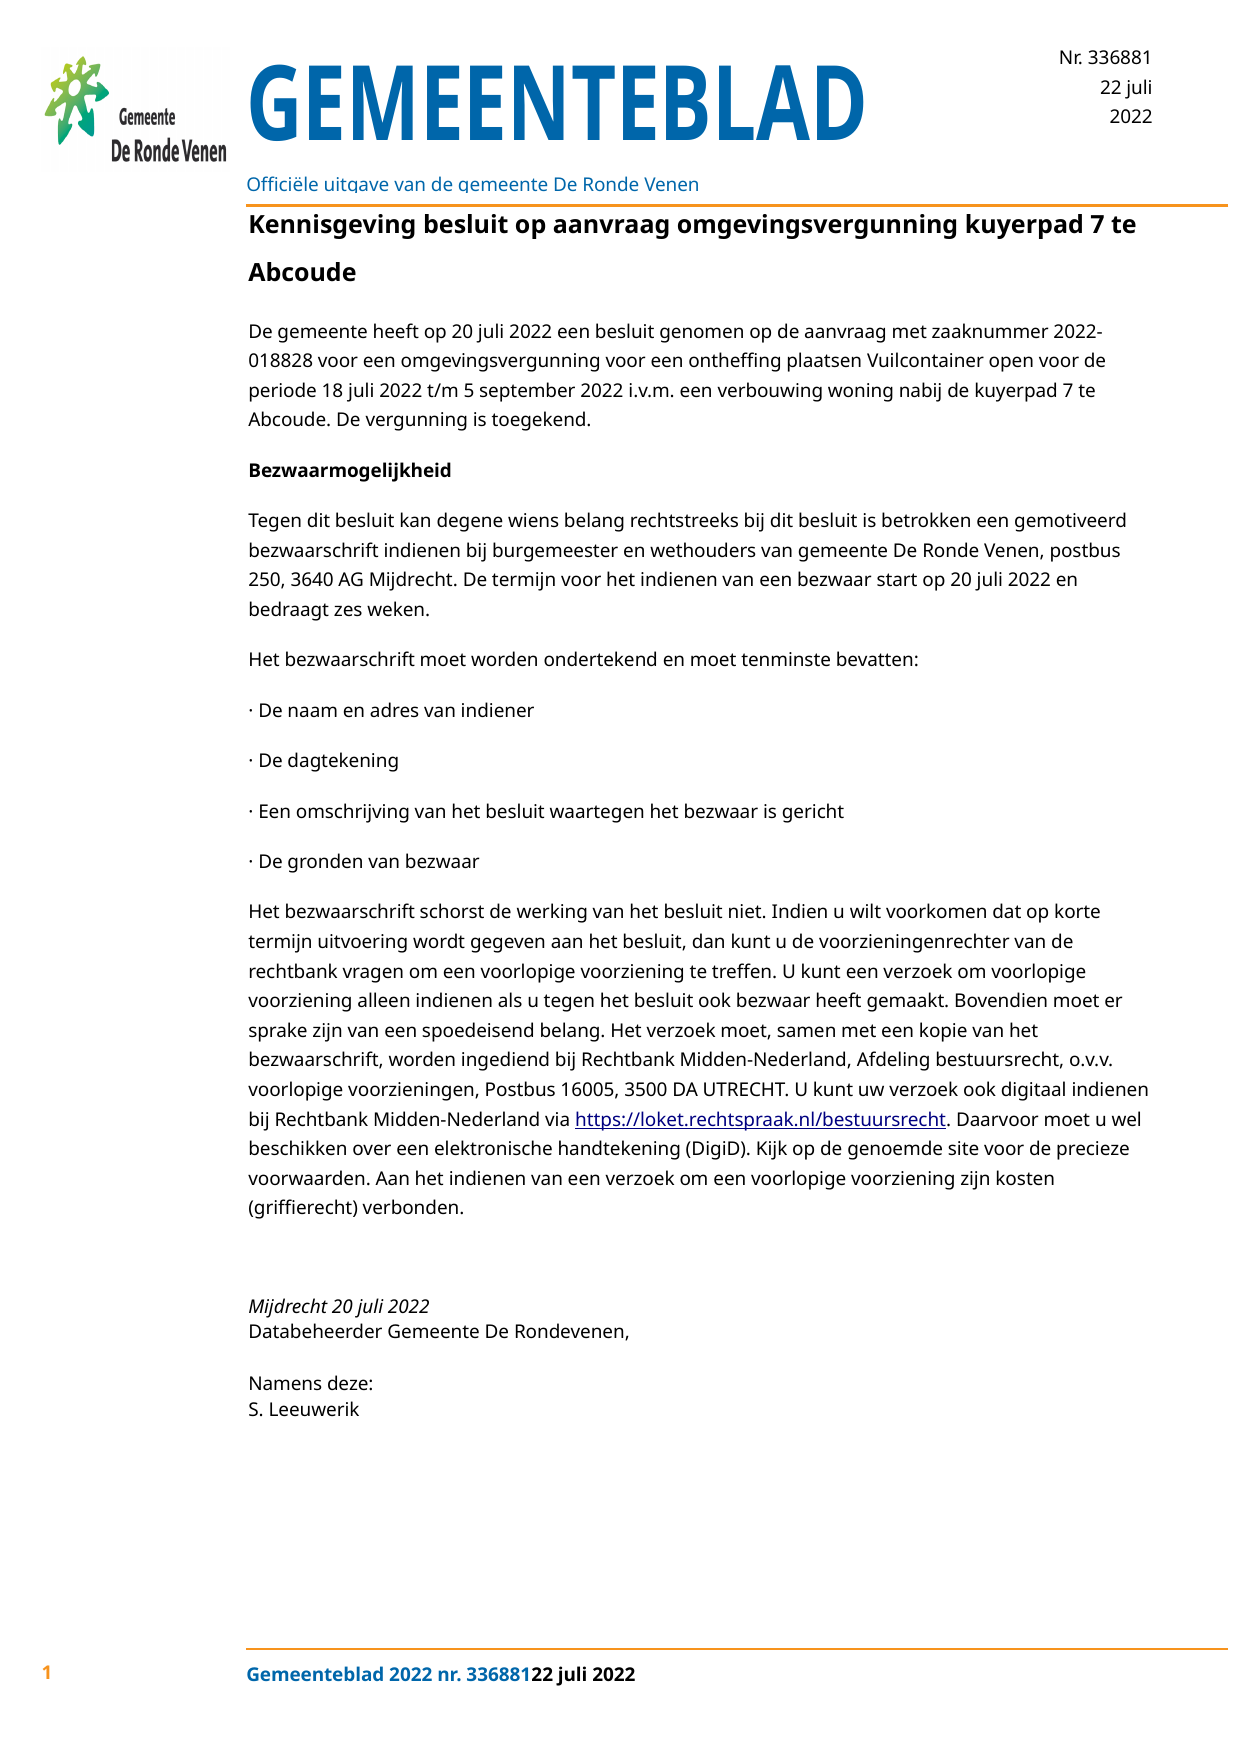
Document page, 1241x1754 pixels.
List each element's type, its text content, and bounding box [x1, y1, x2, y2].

text · De gronden van bezwaar [248, 848, 1152, 874]
text · De naam en adres van indiener [248, 697, 1152, 723]
text Tegen dit besluit kan degene wiens belang rechtstreeks bij dit besluit is betrokken een gemotiveerd bezwaarschrift indienen bij burgemeester en wethouders van gemeente De Ronde Venen, postbus 250, 3640 AG Mijdrecht. De termijn voor het indienen van een bezwaar start op 20 juli 2022 en bedraagt zes weken. [248, 507, 1152, 622]
text Het bezwaarschrift moet worden ondertekend en moet tenminste bevatten: [248, 647, 1152, 672]
picture [41, 47, 231, 172]
text Mijdrecht 20 juli 2022 [248, 1293, 1152, 1318]
text Namens deze: [248, 1370, 1152, 1396]
text Kennisgeving besluit op aanvraag omgevingsvergunning kuyerpad 7 te Abcoude [248, 207, 1152, 288]
text Bezwaarmogelijkheid [248, 457, 1152, 483]
text · De dagtekening [248, 747, 1152, 773]
text De gemeente heeft op 20 juli 2022 een besluit genomen op de aanvraag met zaaknummer 2022-018828 voor een omgevingsvergunning voor een ontheffing plaatsen Vuilcontainer open voor de periode 18 juli 2022 t/m 5 september 2022 i.v.m. een verbouwing woning nabij de kuyerpad 7 te Abcoude. De vergunning is toegekend. [248, 318, 1152, 432]
text · Een omschrijving van het besluit waartegen het bezwaar is gericht [248, 798, 1152, 824]
text Het bezwaarschrift schorst de werking van het besluit niet. Indien u wilt voorkomen dat op korte termijn uitvoering wordt gegeven aan het besluit, dan kunt u de voorzieningenrechter van de rechtbank vragen om een voorlopige voorziening te treffen. U kunt een verzoek om voorlopige voorziening alleen indienen als u tegen het besluit ook bezwaar heeft gemaakt. Bovendien moet er sprake zijn van een spoedeisend belang. Het verzoek moet, samen met een kopie van het bezwaarschrift, worden ingediend bij Rechtbank Midden-Nederland, Afdeling bestuursrecht, o.v.v. voorlopige voorzieningen, Postbus 16005, 3500 DA UTRECHT. U kunt uw verzoek ook digitaal indienen bij Rechtbank Midden-Nederland via https://loket.rechtspraak.nl/bestuursrecht. Daarvoor moet u wel beschikken over een elektronische handtekening (DigiD). Kijk op de genoemde site voor de precieze voorwaarden. Aan het indienen van een verzoek om een voorlopige voorziening zijn kosten (griffierecht) verbonden. [248, 899, 1152, 1220]
text Databeheerder Gemeente De Rondevenen, [248, 1318, 1152, 1344]
text S. Leeuwerik [248, 1396, 1152, 1421]
